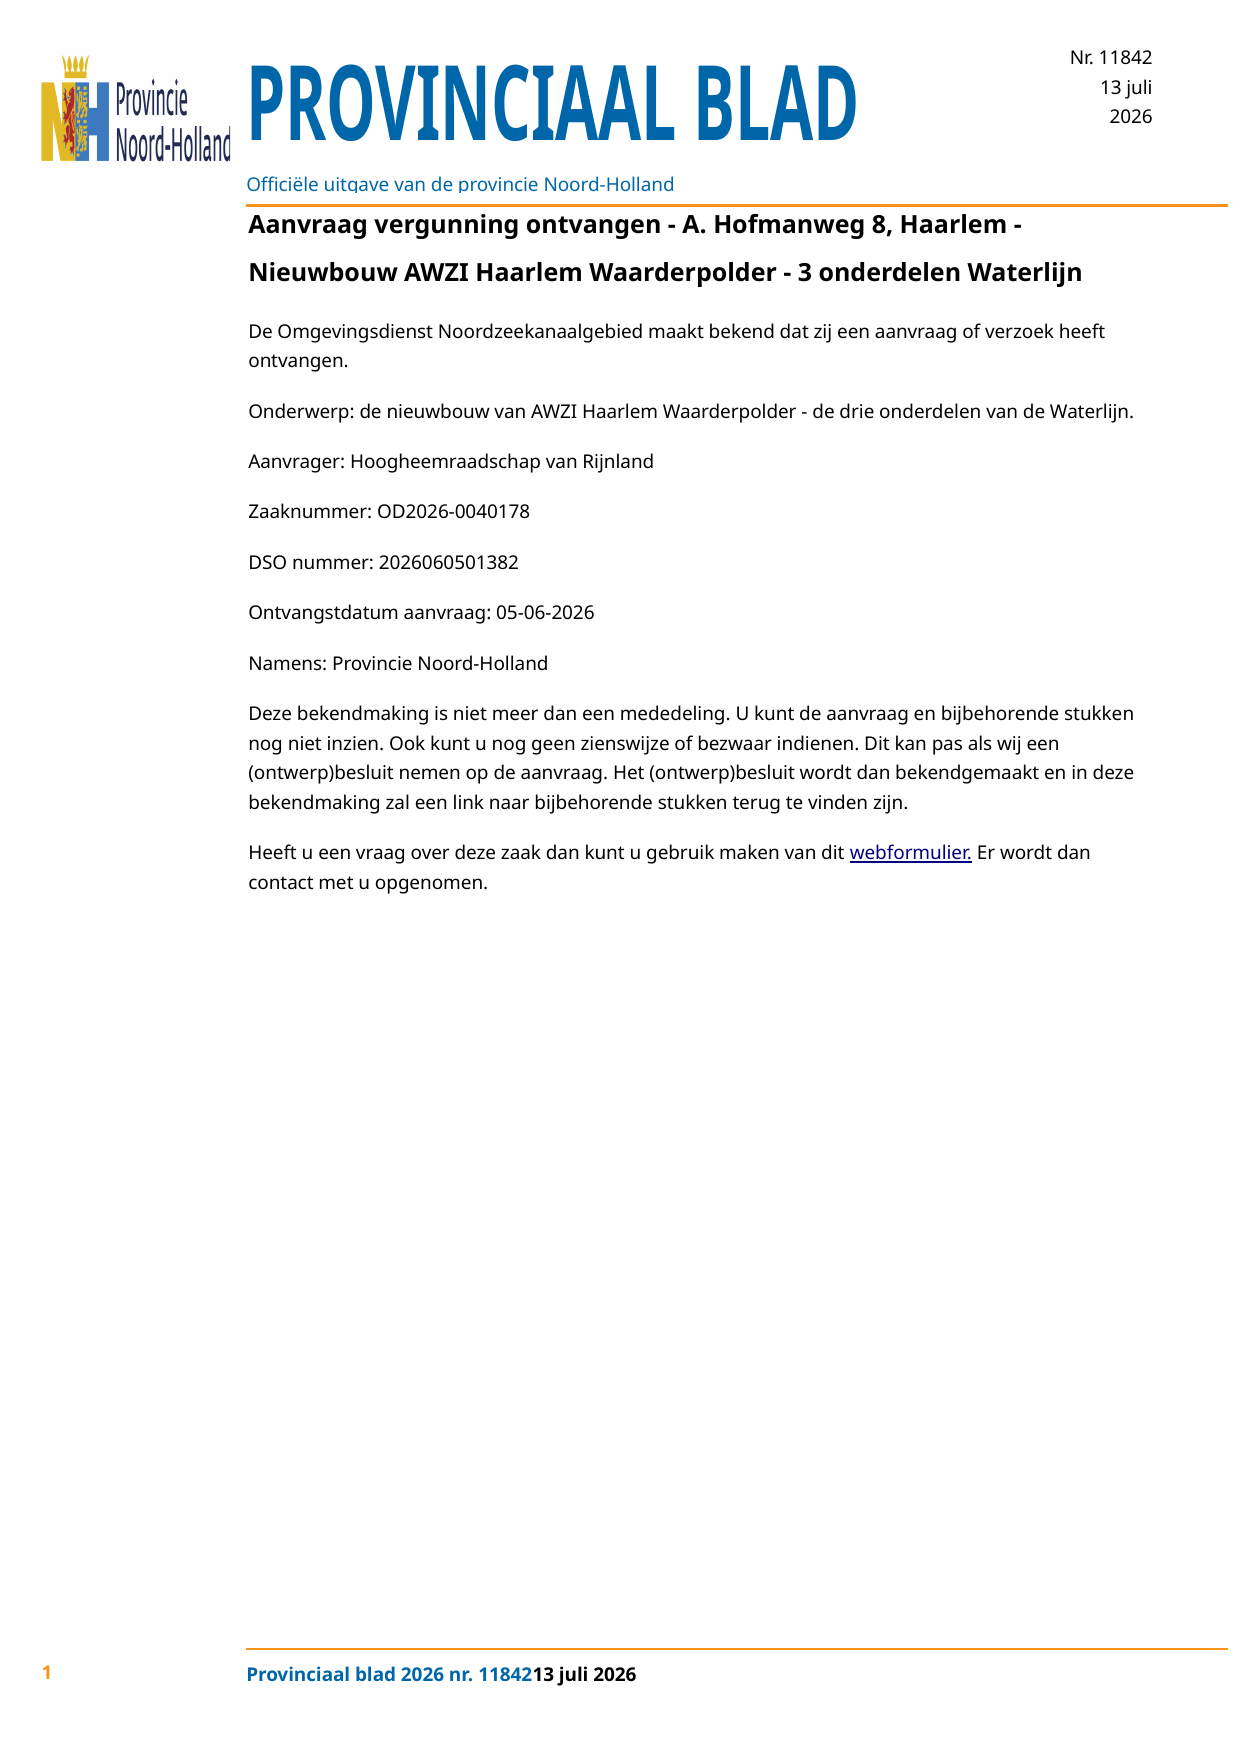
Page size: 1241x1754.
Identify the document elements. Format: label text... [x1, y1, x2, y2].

text Aanvraag vergunning ontvangen - A. Hofmanweg 8, Haarlem - Nieuwbouw AWZI Haarlem Waarderpolder - 3 onderdelen Waterlijn [248, 207, 1152, 288]
text DSO nummer: 2026060501382 [248, 549, 1152, 575]
text De Omgevingsdienst Noordzeekanaalgebied maakt bekend dat zij een aanvraag of verzoek heeft ontvangen. [248, 318, 1152, 373]
text Zaaknummer: OD2026-0040178 [248, 499, 1152, 524]
text Ontvangstdatum aanvraag: 05-06-2026 [248, 599, 1152, 625]
text Heeft u een vraag over deze zaak dan kunt u gebruik maken van dit webformulier. Er wordt dan contact met u opgenomen. [248, 839, 1152, 895]
text Aanvrager: Hoogheemraadschap van Rijnland [248, 448, 1152, 474]
text Deze bekendmaking is niet meer dan een mededeling. U kunt de aanvraag en bijbehorende stukken nog niet inzien. Ook kunt u nog geen zienswijze of bezwaar indienen. Dit kan pas als wij een (ontwerp)besluit nemen op de aanvraag. Het (ontwerp)besluit wordt dan bekendgemaakt en in deze bekendmaking zal een link naar bijbehorende stukken terug te vinden zijn. [248, 700, 1152, 815]
picture [41, 47, 231, 172]
text Namens: Provincie Noord-Holland [248, 650, 1152, 676]
text Onderwerp: de nieuwbouw van AWZI Haarlem Waarderpolder - de drie onderdelen van de Waterlijn. [248, 398, 1152, 424]
